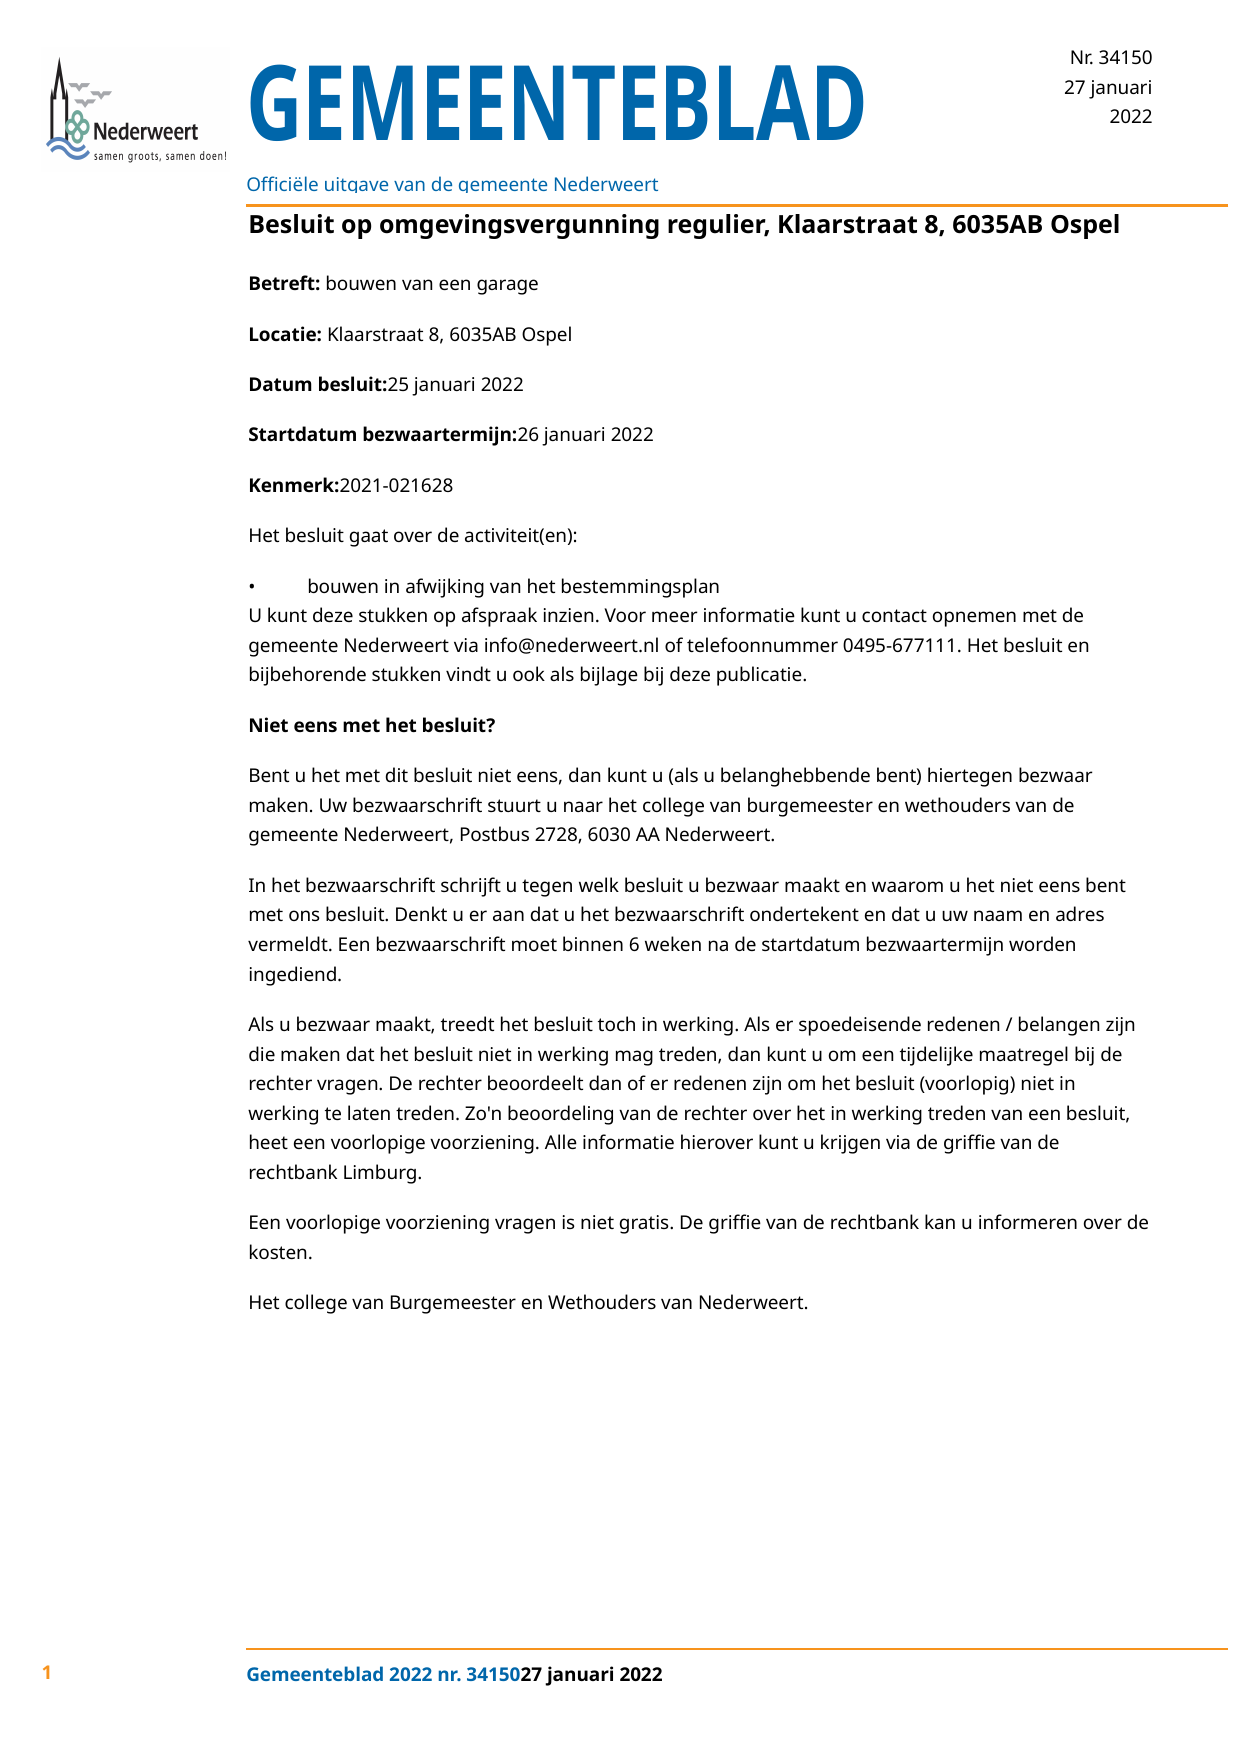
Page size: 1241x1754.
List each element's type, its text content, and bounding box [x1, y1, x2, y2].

text Betreft: bouwen van een garage [248, 270, 1152, 296]
text In het bezwaarschrift schrijft u tegen welk besluit u bezwaar maakt en waarom u het niet eens bent met ons besluit. Denkt u er aan dat u het bezwaarschrift ondertekent en dat u uw naam en adres vermeldt. Een bezwaarschrift moet binnen 6 weken na de startdatum bezwaartermijn worden ingediend. [248, 872, 1152, 986]
text Een voorlopige voorziening vragen is niet gratis. De griffie van de rechtbank kan u informeren over de kosten. [248, 1209, 1152, 1265]
text U kunt deze stukken op afspraak inzien. Voor meer informatie kunt u contact opnemen met de gemeente Nederweert via info@nederweert.nl of telefoonnummer 0495-677111. Het besluit en bijbehorende stukken vindt u ook als bijlage bij deze publicatie. [248, 602, 1152, 687]
list bouwen in afwijking van het bestemmingsplan [248, 573, 1152, 598]
text Locatie: Klaarstraat 8, 6035AB Ospel [248, 321, 1152, 346]
text Niet eens met het besluit? [248, 712, 1152, 738]
text Startdatum bezwaartermijn:26 januari 2022 [248, 422, 1152, 447]
text Datum besluit:25 januari 2022 [248, 371, 1152, 397]
text Het college van Burgemeester en Wethouders van Nederweert. [248, 1289, 1152, 1315]
text Het besluit gaat over de activiteit(en): [248, 522, 1152, 548]
text Besluit op omgevingsvergunning regulier, Klaarstraat 8, 6035AB Ospel [248, 207, 1152, 241]
text Als u bezwaar maakt, treedt het besluit toch in werking. Als er spoedeisende redenen / belangen zijn die maken dat het besluit niet in werking mag treden, dan kunt u om een tijdelijke maatregel bij de rechter vragen. De rechter beoordeelt dan of er redenen zijn om het besluit (voorlopig) niet in werking te laten treden. Zo'n beoordeling van de rechter over het in werking treden van een besluit, heet een voorlopige voorziening. Alle informatie hierover kunt u krijgen via de griffie van de rechtbank Limburg. [248, 1011, 1152, 1185]
text Bent u het met dit besluit niet eens, dan kunt u (als u belanghebbende bent) hiertegen bezwaar maken. Uw bezwaarschrift stuurt u naar het college van burgemeester en wethouders van de gemeente Nederweert, Postbus 2728, 6030 AA Nederweert. [248, 762, 1152, 847]
text Kenmerk:2021-021628 [248, 472, 1152, 498]
picture [41, 47, 231, 172]
